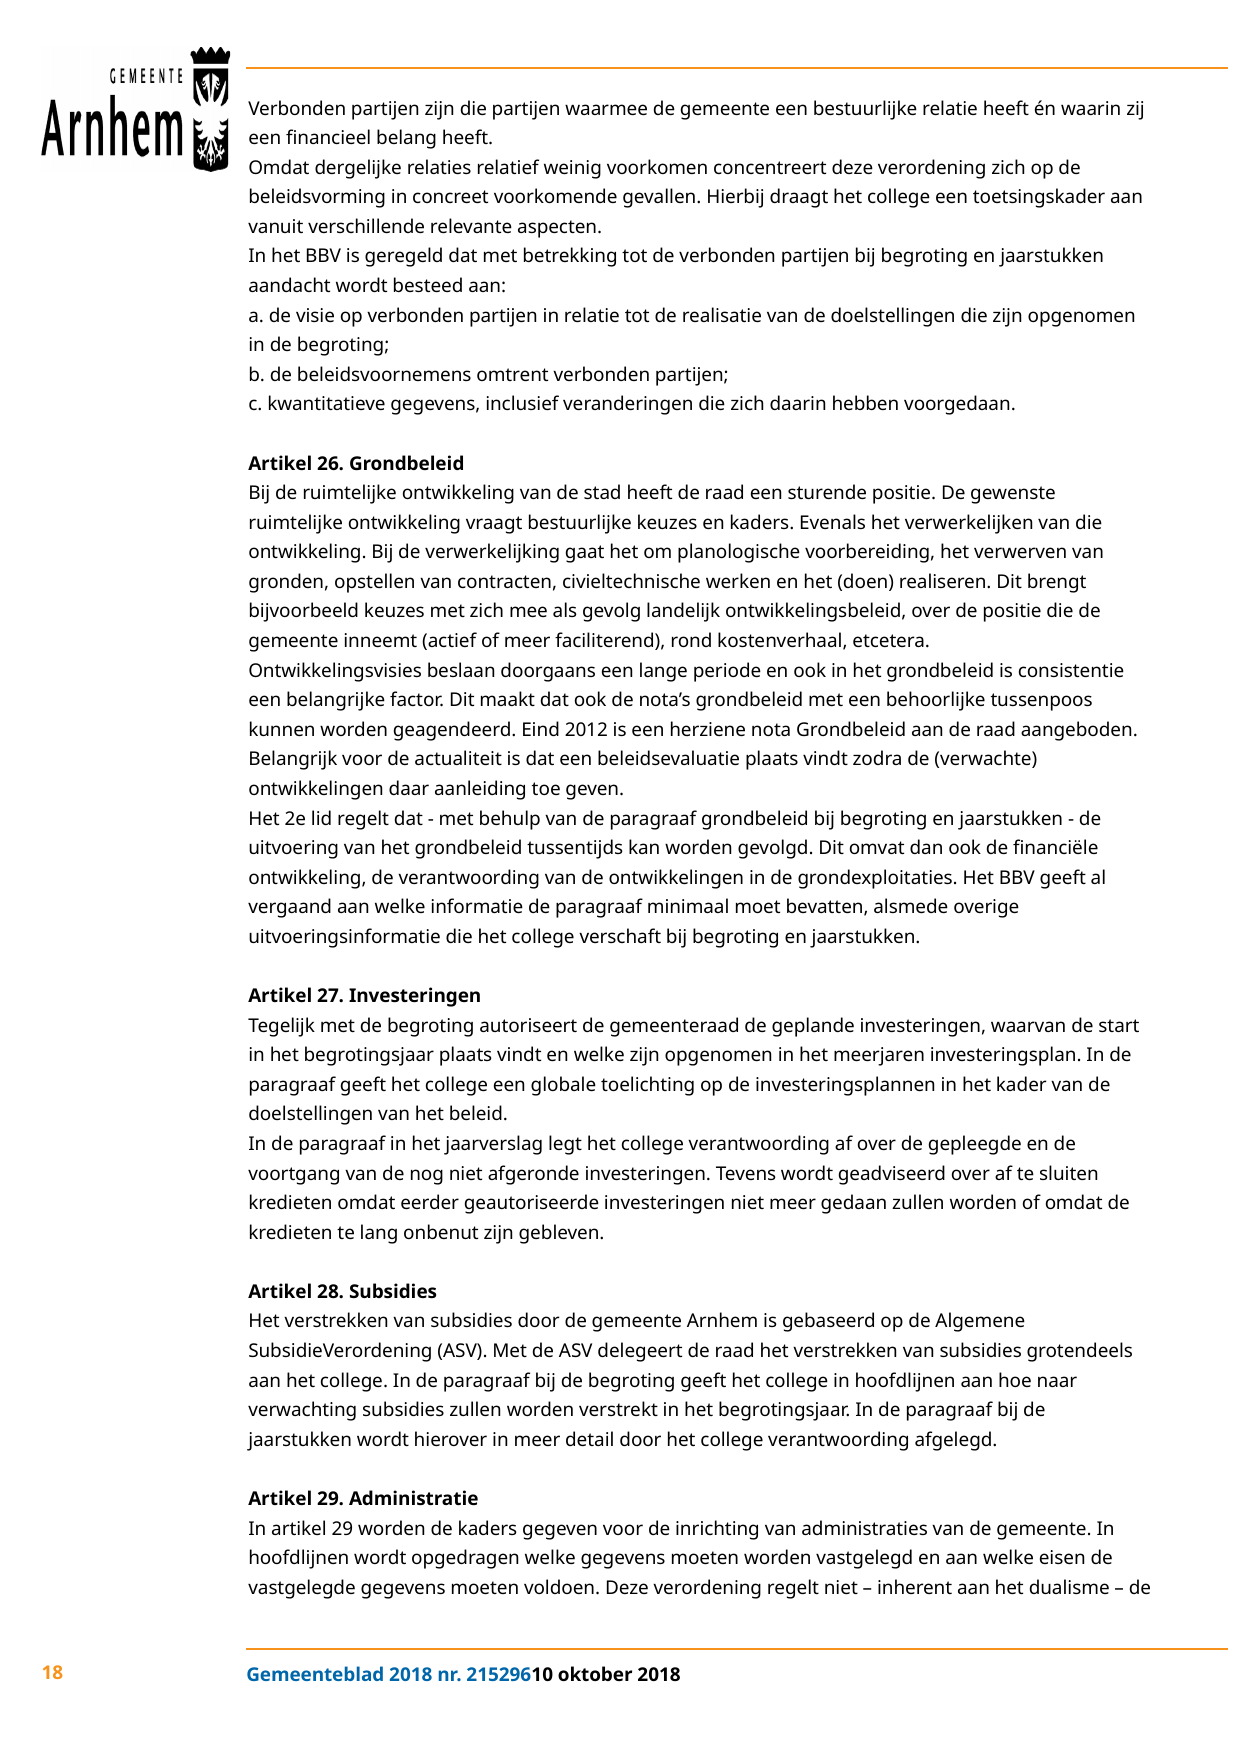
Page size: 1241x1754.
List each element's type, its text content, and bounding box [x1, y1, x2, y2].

text Artikel 26. Grondbeleid [248, 450, 1152, 476]
text Het verstrekken van subsidies door de gemeente Arnhem is gebaseerd op de Algemene SubsidieVerordening (ASV). Met de ASV delegeert de raad het verstrekken van subsidies grotendeels aan het college. In de paragraaf bij de begroting geeft het college in hoofdlijnen aan hoe naar verwachting subsidies zullen worden verstrekt in het begrotingsjaar. In de paragraaf bij de jaarstukken wordt hierover in meer detail door het college verantwoording afgelegd. [248, 1308, 1152, 1452]
text In het BBV is geregeld dat met betrekking tot de verbonden partijen bij begroting en jaarstukken aandacht wordt besteed aan: [248, 243, 1152, 298]
text Artikel 29. Administratie [248, 1485, 1152, 1511]
text Het 2e lid regelt dat - met behulp van de paragraaf grondbeleid bij begroting en jaarstukken - de uitvoering van het grondbeleid tussentijds kan worden gevolgd. Dit omvat dan ook de financiële ontwikkeling, de verantwoording van de ontwikkelingen in de grondexploitaties. Het BBV geeft al vergaand aan welke informatie de paragraaf minimaal moet bevatten, alsmede overige uitvoeringsinformatie die het college verschaft bij begroting en jaarstukken. [248, 805, 1152, 949]
text Ontwikkelingsvisies beslaan doorgaans een lange periode en ook in het grondbeleid is consistentie een belangrijke factor. Dit maakt dat ook de nota’s grondbeleid met een behoorlijke tussenpoos kunnen worden geagendeerd. Eind 2012 is een herziene nota Grondbeleid aan de raad aangeboden. Belangrijk voor de actualiteit is dat een beleidsevaluatie plaats vindt zodra de (verwachte) ontwikkelingen daar aanleiding toe geven. [248, 657, 1152, 801]
text Artikel 27. Investeringen [248, 982, 1152, 1008]
text Bij de ruimtelijke ontwikkeling van de stad heeft de raad een sturende positie. De gewenste ruimtelijke ontwikkeling vraagt bestuurlijke keuzes en kaders. Evenals het verwerkelijken van die ontwikkeling. Bij de verwerkelijking gaat het om planologische voorbereiding, het verwerven van gronden, opstellen van contracten, civieltechnische werken en het (doen) realiseren. Dit brengt bijvoorbeeld keuzes met zich mee als gevolg landelijk ontwikkelingsbeleid, over de positie die de gemeente inneemt (actief of meer faciliterend), rond kostenverhaal, etcetera. [248, 479, 1152, 653]
text Omdat dergelijke relaties relatief weinig voorkomen concentreert deze verordening zich op de beleidsvorming in concreet voorkomende gevallen. Hierbij draagt het college een toetsingskader aan vanuit verschillende relevante aspecten. [248, 154, 1152, 239]
text Verbonden partijen zijn die partijen waarmee de gemeente een bestuurlijke relatie heeft én waarin zij een financieel belang heeft. [248, 95, 1152, 150]
text c. kwantitatieve gegevens, inclusief veranderingen die zich daarin hebben voorgedaan. [248, 391, 1152, 416]
text b. de beleidsvoornemens omtrent verbonden partijen; [248, 361, 1152, 387]
text In artikel 29 worden de kaders gegeven voor de inrichting van administraties van de gemeente. In hoofdlijnen wordt opgedragen welke gegevens moeten worden vastgelegd en aan welke eisen de vastgelegde gegevens moeten voldoen. Deze verordening regelt niet – inherent aan het dualisme – de [248, 1515, 1152, 1600]
text Tegelijk met de begroting autoriseert de gemeenteraad de geplande investeringen, waarvan de start in het begrotingsjaar plaats vindt en welke zijn opgenomen in het meerjaren investeringsplan. In de paragraaf geeft het college een globale toelichting op de investeringsplannen in het kader van de doelstellingen van het beleid. [248, 1012, 1152, 1126]
text a. de visie op verbonden partijen in relatie tot de realisatie van de doelstellingen die zijn opgenomen in de begroting; [248, 302, 1152, 357]
text In de paragraaf in het jaarverslag legt het college verantwoording af over de gepleegde en de voortgang van de nog niet afgeronde investeringen. Tevens wordt geadviseerd over af te sluiten kredieten omdat eerder geautoriseerde investeringen niet meer gedaan zullen worden of omdat de kredieten te lang onbenut zijn gebleven. [248, 1130, 1152, 1245]
text Artikel 28. Subsidies [248, 1278, 1152, 1304]
picture [41, 47, 231, 172]
